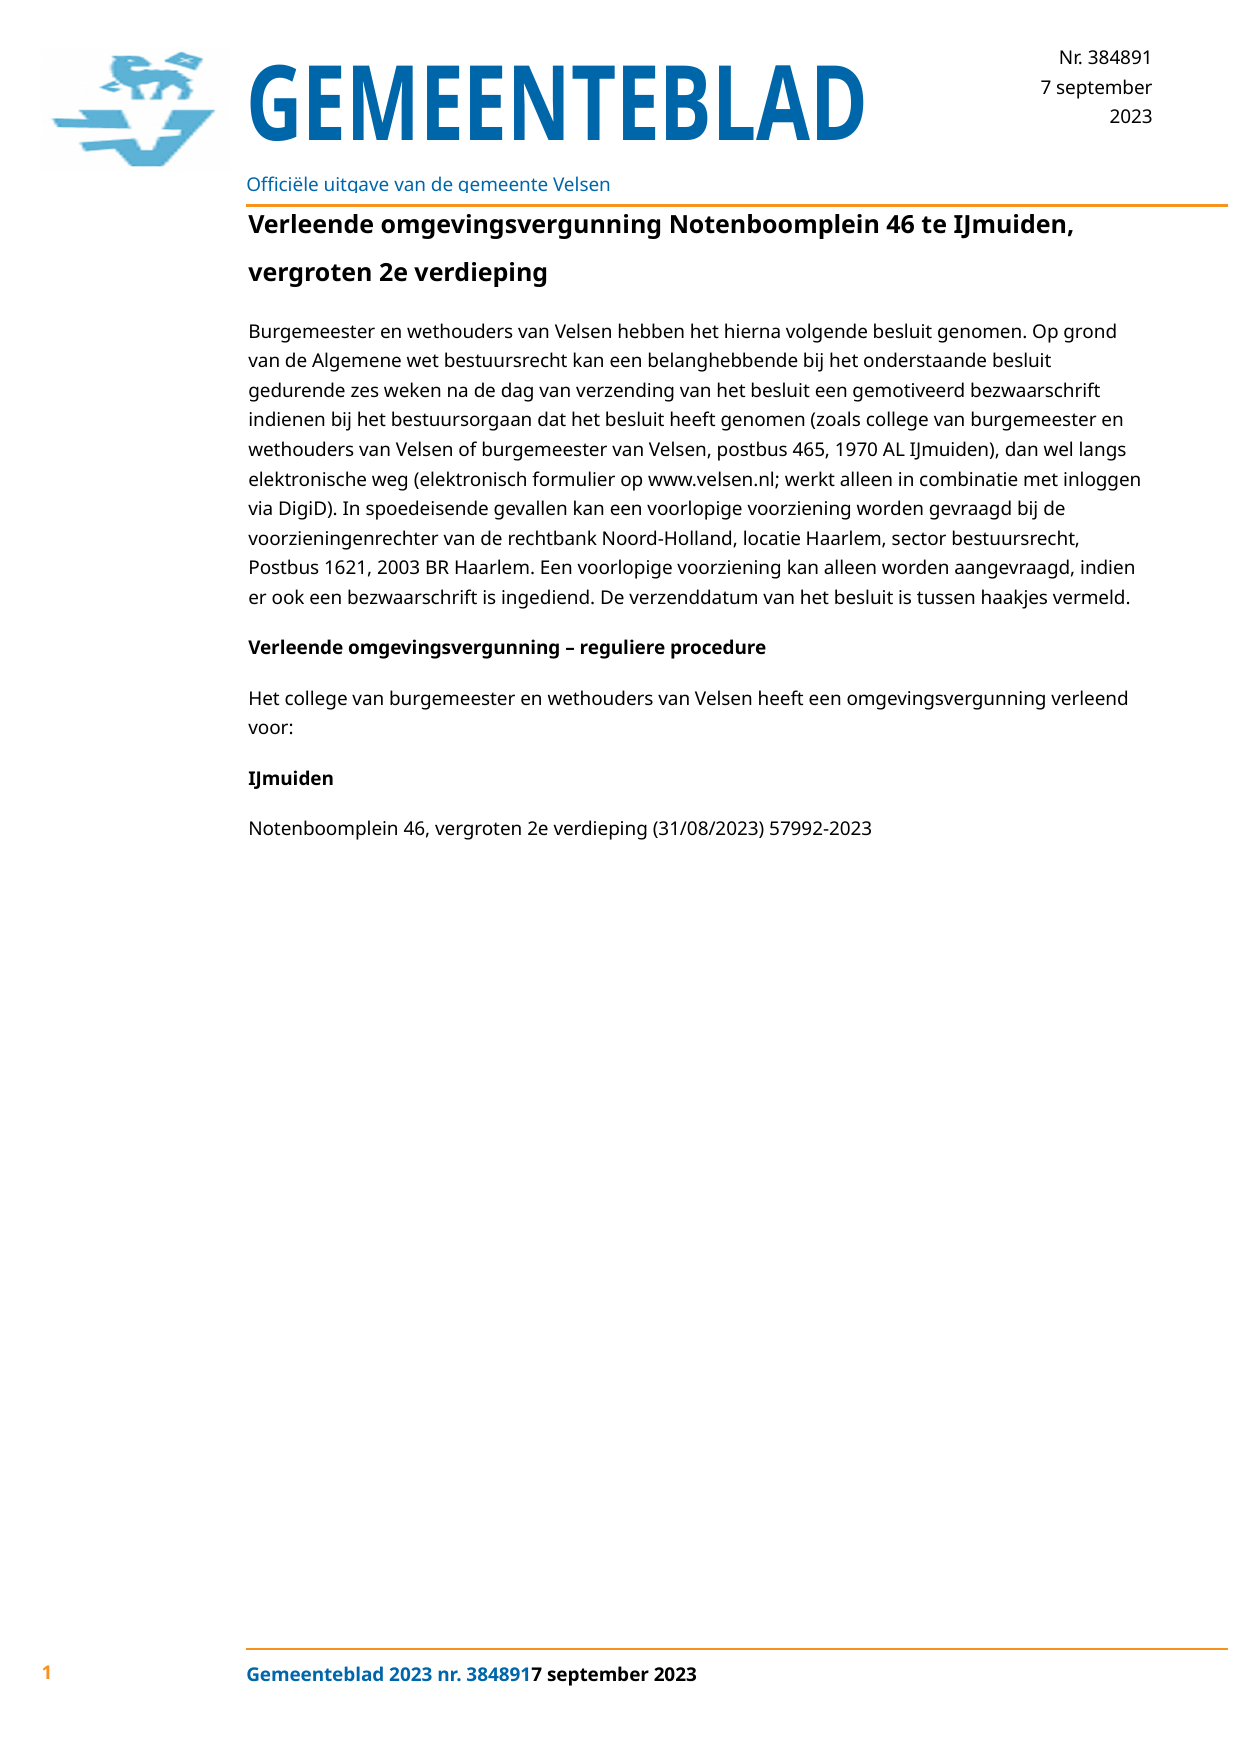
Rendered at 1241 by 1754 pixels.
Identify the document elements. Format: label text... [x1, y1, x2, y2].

text Verleende omgevingsvergunning – reguliere procedure [248, 634, 1152, 660]
picture [41, 47, 231, 172]
text Notenboomplein 46, vergroten 2e verdieping (31/08/2023) 57992-2023 [248, 815, 1152, 841]
text IJmuiden [248, 765, 1152, 791]
text Het college van burgemeester en wethouders van Velsen heeft een omgevingsvergunning verleend voor: [248, 685, 1152, 740]
text Burgemeester en wethouders van Velsen hebben het hierna volgende besluit genomen. Op grond van de Algemene wet bestuursrecht kan een belanghebbende bij het onderstaande besluit gedurende zes weken na de dag van verzending van het besluit een gemotiveerd bezwaarschrift indienen bij het bestuursorgaan dat het besluit heeft genomen (zoals college van burgemeester en wethouders van Velsen of burgemeester van Velsen, postbus 465, 1970 AL IJmuiden), dan wel langs elektronische weg (elektronisch formulier op www.velsen.nl; werkt alleen in combinatie met inloggen via DigiD). In spoedeisende gevallen kan een voorlopige voorziening worden gevraagd bij de voorzieningenrechter van de rechtbank Noord-Holland, locatie Haarlem, sector bestuursrecht, Postbus 1621, 2003 BR Haarlem. Een voorlopige voorziening kan alleen worden aangevraagd, indien er ook een bezwaarschrift is ingediend. De verzenddatum van het besluit is tussen haakjes vermeld. [248, 318, 1152, 610]
text Verleende omgevingsvergunning Notenboomplein 46 te IJmuiden, vergroten 2e verdieping [248, 207, 1152, 288]
